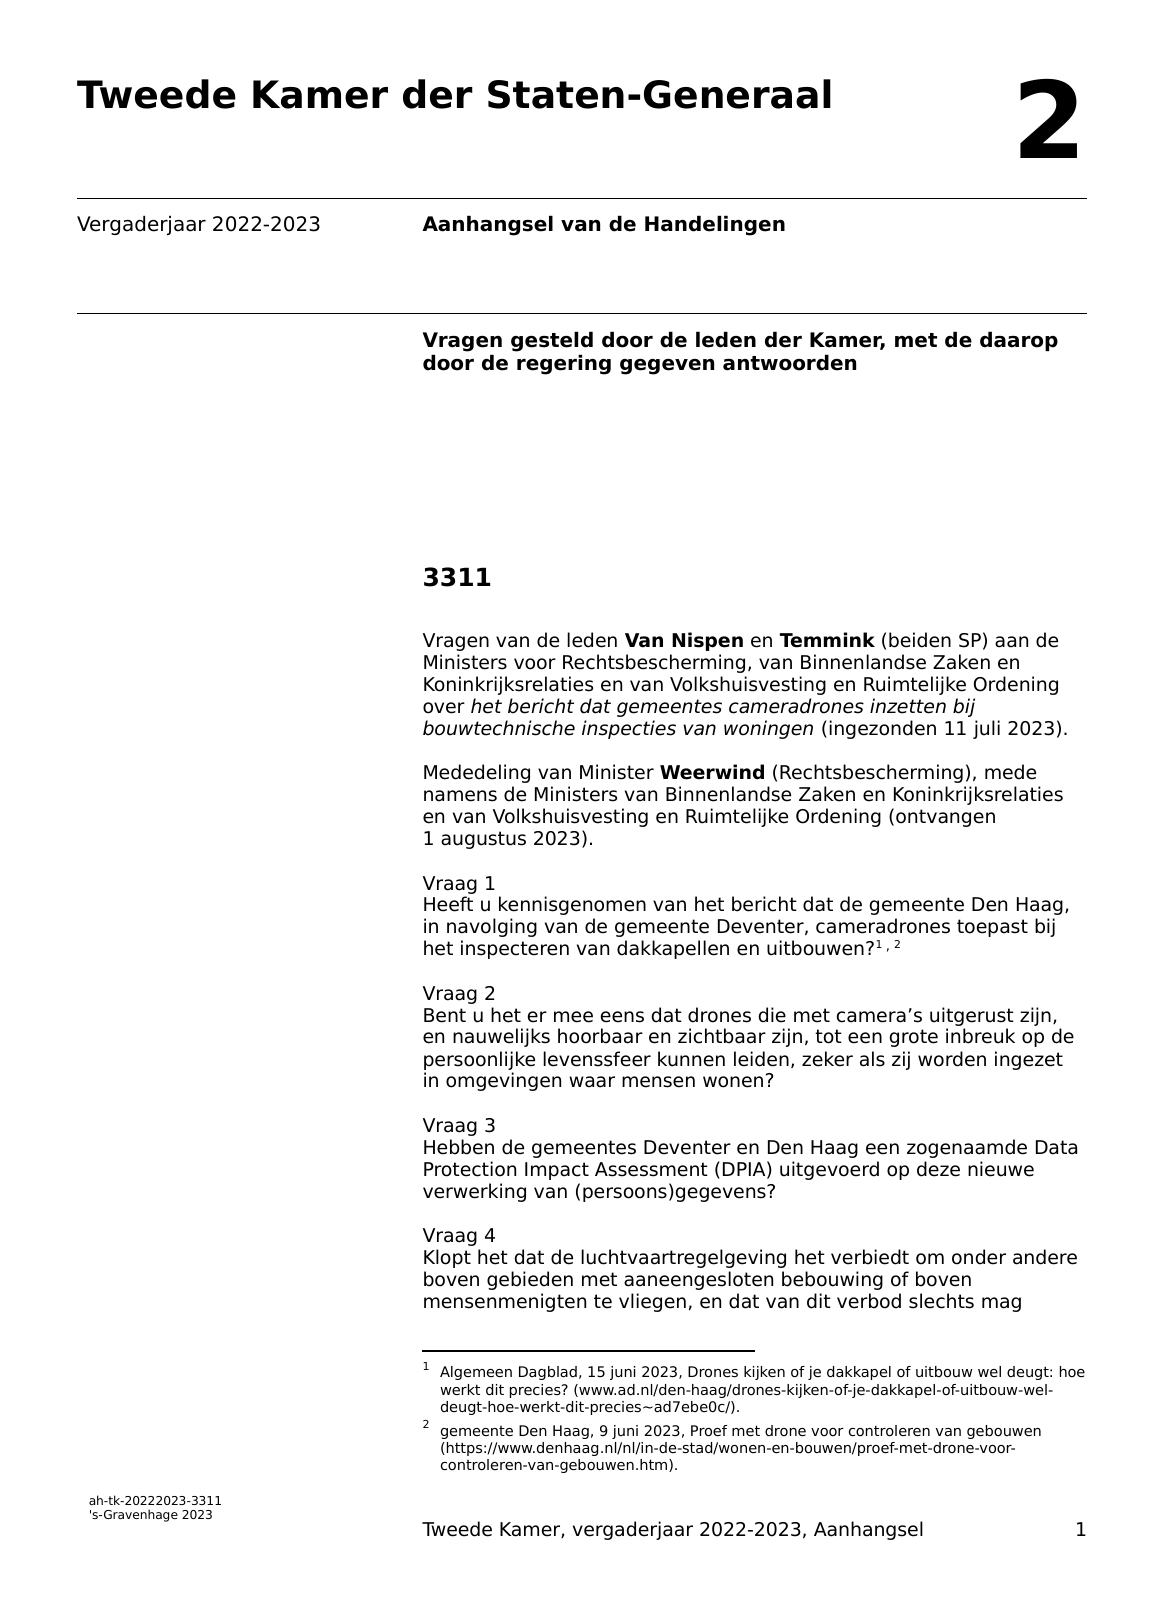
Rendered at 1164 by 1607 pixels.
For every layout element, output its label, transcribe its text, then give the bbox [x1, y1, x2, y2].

table_header 2 [886, 59, 1087, 198]
text Vraag 4 [422, 1225, 1087, 1247]
table_cell Vragen gesteld door de leden der Kamer, met de daarop door de regering gegeven antwoorden [422, 314, 1087, 375]
table_header Tweede Kamer der Staten-Generaal [77, 59, 886, 198]
text Heeft u kennisgenomen van het bericht dat de gemeente Den Haag, in navolging van de gemeente Deventer, cameradrones toepast bij het inspecteren van dakkapellen en uitbouwen?, [422, 894, 1087, 960]
text Bent u het er mee eens dat drones die met camera’s uitgerust zijn, en nauwelijks hoorbaar en zichtbaar zijn, tot een grote inbreuk op de persoonlijke levenssfeer kunnen leiden, zeker als zij worden ingezet in omgevingen waar mensen wonen? [422, 1004, 1087, 1092]
table_cell Aanhangsel van de Handelingen [422, 199, 1087, 313]
text 's-Gravenhage 2023 [88, 1508, 323, 1522]
text gemeente Den Haag, 9 juni 2023, Proef met drone voor controleren van gebouwen (https://www.denhaag.nl/nl/in-de-stad/wonen-en-bouwen/proef-met-drone-voor-controleren-van-gebouwen.htm). [422, 1418, 1087, 1474]
table_cell [77, 314, 422, 375]
text Vraag 1 [422, 872, 1087, 894]
text ah-tk-20222023-3311 [88, 1494, 323, 1508]
text 3311 [422, 563, 1087, 592]
text Vraag 3 [422, 1114, 1087, 1137]
text Hebben de gemeentes Deventer en Den Haag een zogenaamde Data Protection Impact Assessment (DPIA) uitgevoerd op deze nieuwe verwerking van (persoons)gegevens? [422, 1137, 1087, 1202]
text Klopt het dat de luchtvaartregelgeving het verbiedt om onder andere boven gebieden met aaneengesloten bebouwing of boven mensenmenigten te vliegen, en dat van dit verbod slechts mag [422, 1247, 1087, 1313]
text Mededeling van Minister Weerwind (Rechtsbescherming), mede namens de Ministers van Binnenlandse Zaken en Koninkrijksrelaties en van Volkshuisvesting en Ruimtelijke Ordening (ontvangen 1 augustus 2023). [422, 762, 1087, 850]
text Vragen van de leden Van Nispen en Temmink (beiden SP) aan de Ministers voor Rechtsbescherming, van Binnenlandse Zaken en Koninkrijksrelaties en van Volkshuisvesting en Ruimtelijke Ordening over het bericht dat gemeentes cameradrones inzetten bij bouwtechnische inspecties van woningen (ingezonden 11 juli 2023). [422, 630, 1087, 740]
text Vraag 2 [422, 982, 1087, 1004]
table_cell Vergaderjaar 2022-2023 [77, 199, 422, 313]
text Algemeen Dagblad, 15 juni 2023, Drones kijken of je dakkapel of uitbouw wel deugt: hoe werkt dit precies? (www.ad.nl/den-haag/drones-kijken-of-je-dakkapel-of-uitbouw-wel-deugt-hoe-werkt-dit-precies~ad7ebe0c/). [422, 1360, 1087, 1416]
